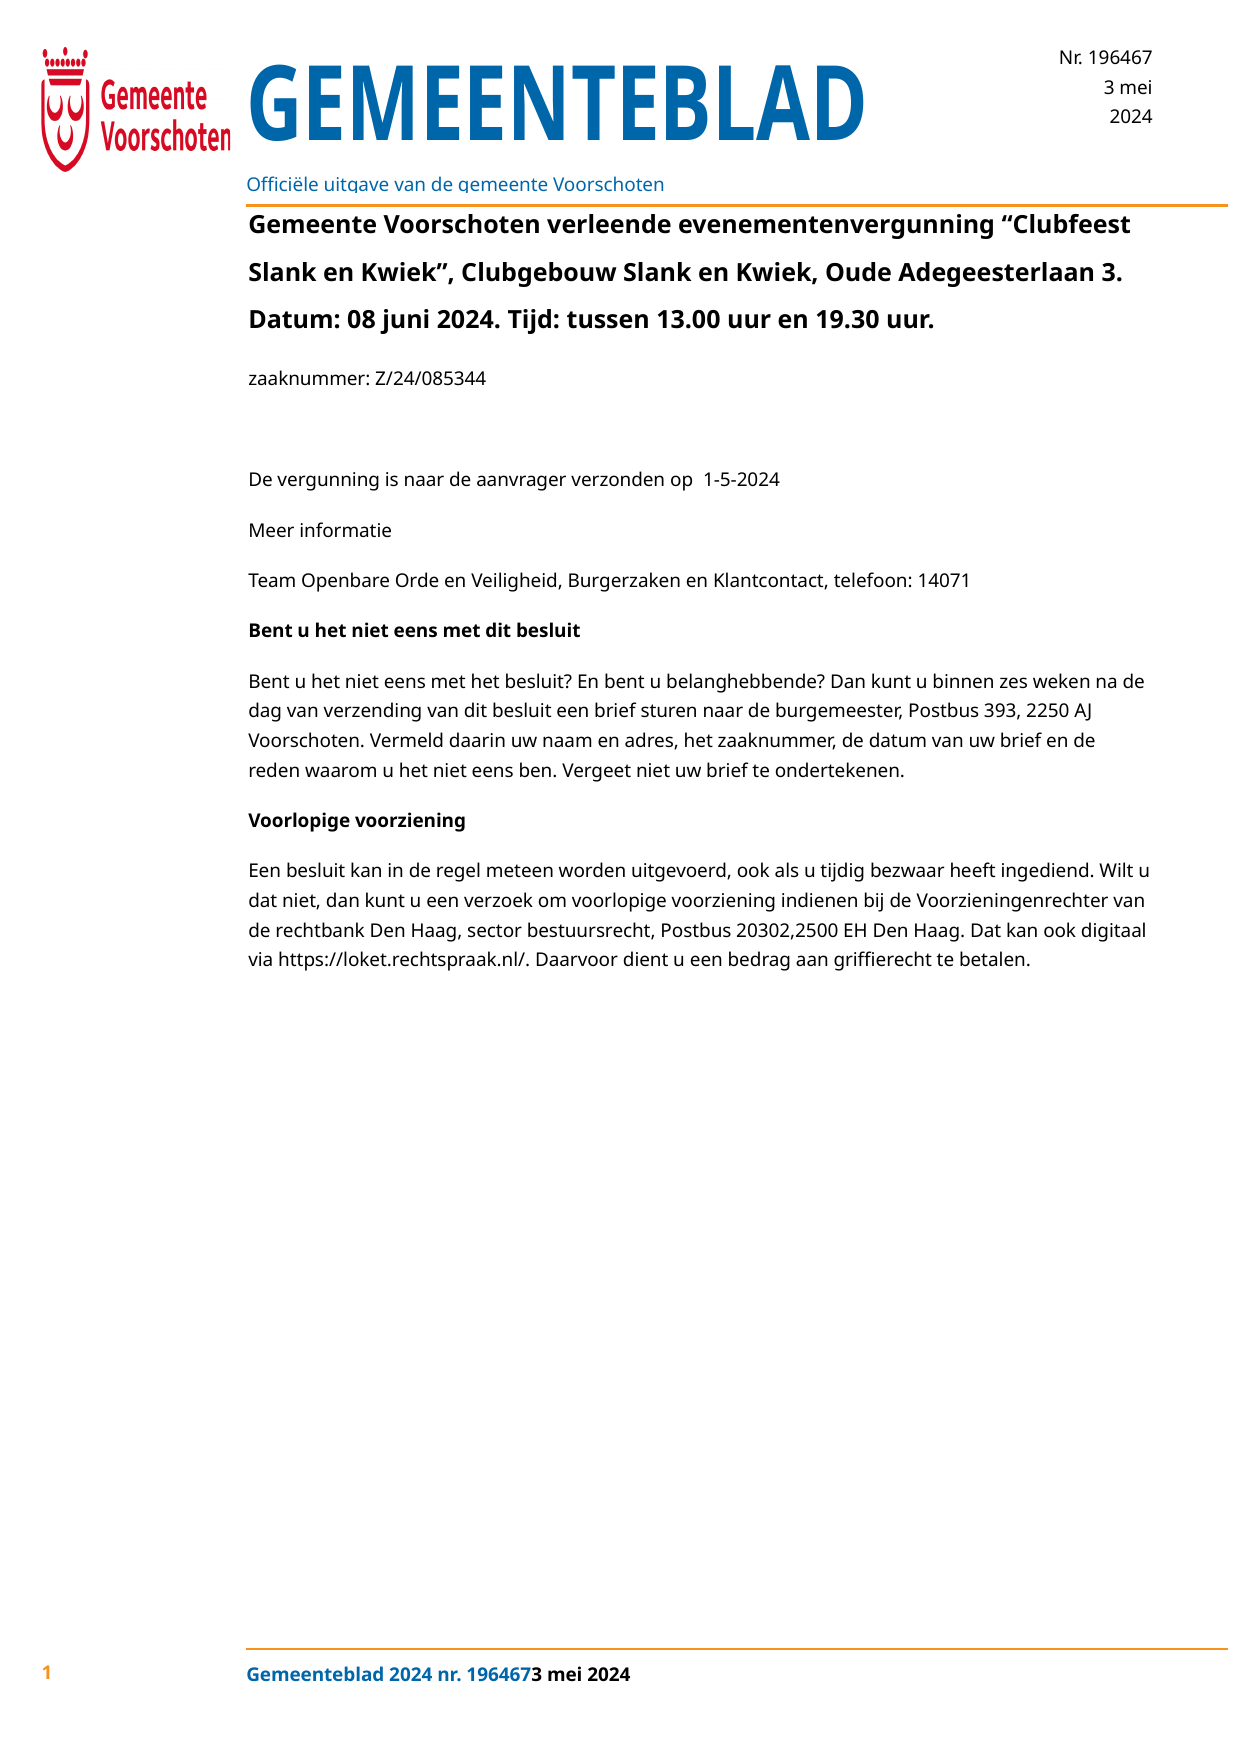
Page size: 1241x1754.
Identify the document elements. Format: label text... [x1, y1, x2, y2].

text Bent u het niet eens met dit besluit [248, 618, 1152, 643]
text Een besluit kan in de regel meteen worden uitgevoerd, ook als u tijdig bezwaar heeft ingediend. Wilt u dat niet, dan kunt u een verzoek om voorlopige voorziening indienen bij de Voorzieningenrechter van de rechtbank Den Haag, sector bestuursrecht, Postbus 20302,2500 EH Den Haag. Dat kan ook digitaal via https://loket.rechtspraak.nl/. Daarvoor dient u een bedrag aan griffierecht te betalen. [248, 858, 1152, 972]
text Voorlopige voorziening [248, 807, 1152, 833]
text zaaknummer: Z/24/085344 [248, 366, 1152, 391]
text Gemeente Voorschoten verleende evenementenvergunning “Clubfeest Slank en Kwiek”, Clubgebouw Slank en Kwiek, Oude Adegeesterlaan 3. Datum: 08 juni 2024. Tijd: tussen 13.00 uur en 19.30 uur. [248, 207, 1152, 336]
text Meer informatie [248, 517, 1152, 542]
text Bent u het niet eens met het besluit? En bent u belanghebbende? Dan kunt u binnen zes weken na de dag van verzending van dit besluit een brief sturen naar de burgemeester, Postbus 393, 2250 AJ Voorschoten. Vermeld daarin uw naam en adres, het zaaknummer, de datum van uw brief en de reden waarom u het niet eens ben. Vergeet niet uw brief te ondertekenen. [248, 668, 1152, 782]
text De vergunning is naar de aanvrager verzonden op 1-5-2024 [248, 466, 1152, 492]
picture [41, 47, 231, 172]
text Team Openbare Orde en Veiligheid, Burgerzaken en Klantcontact, telefoon: 14071 [248, 567, 1152, 593]
